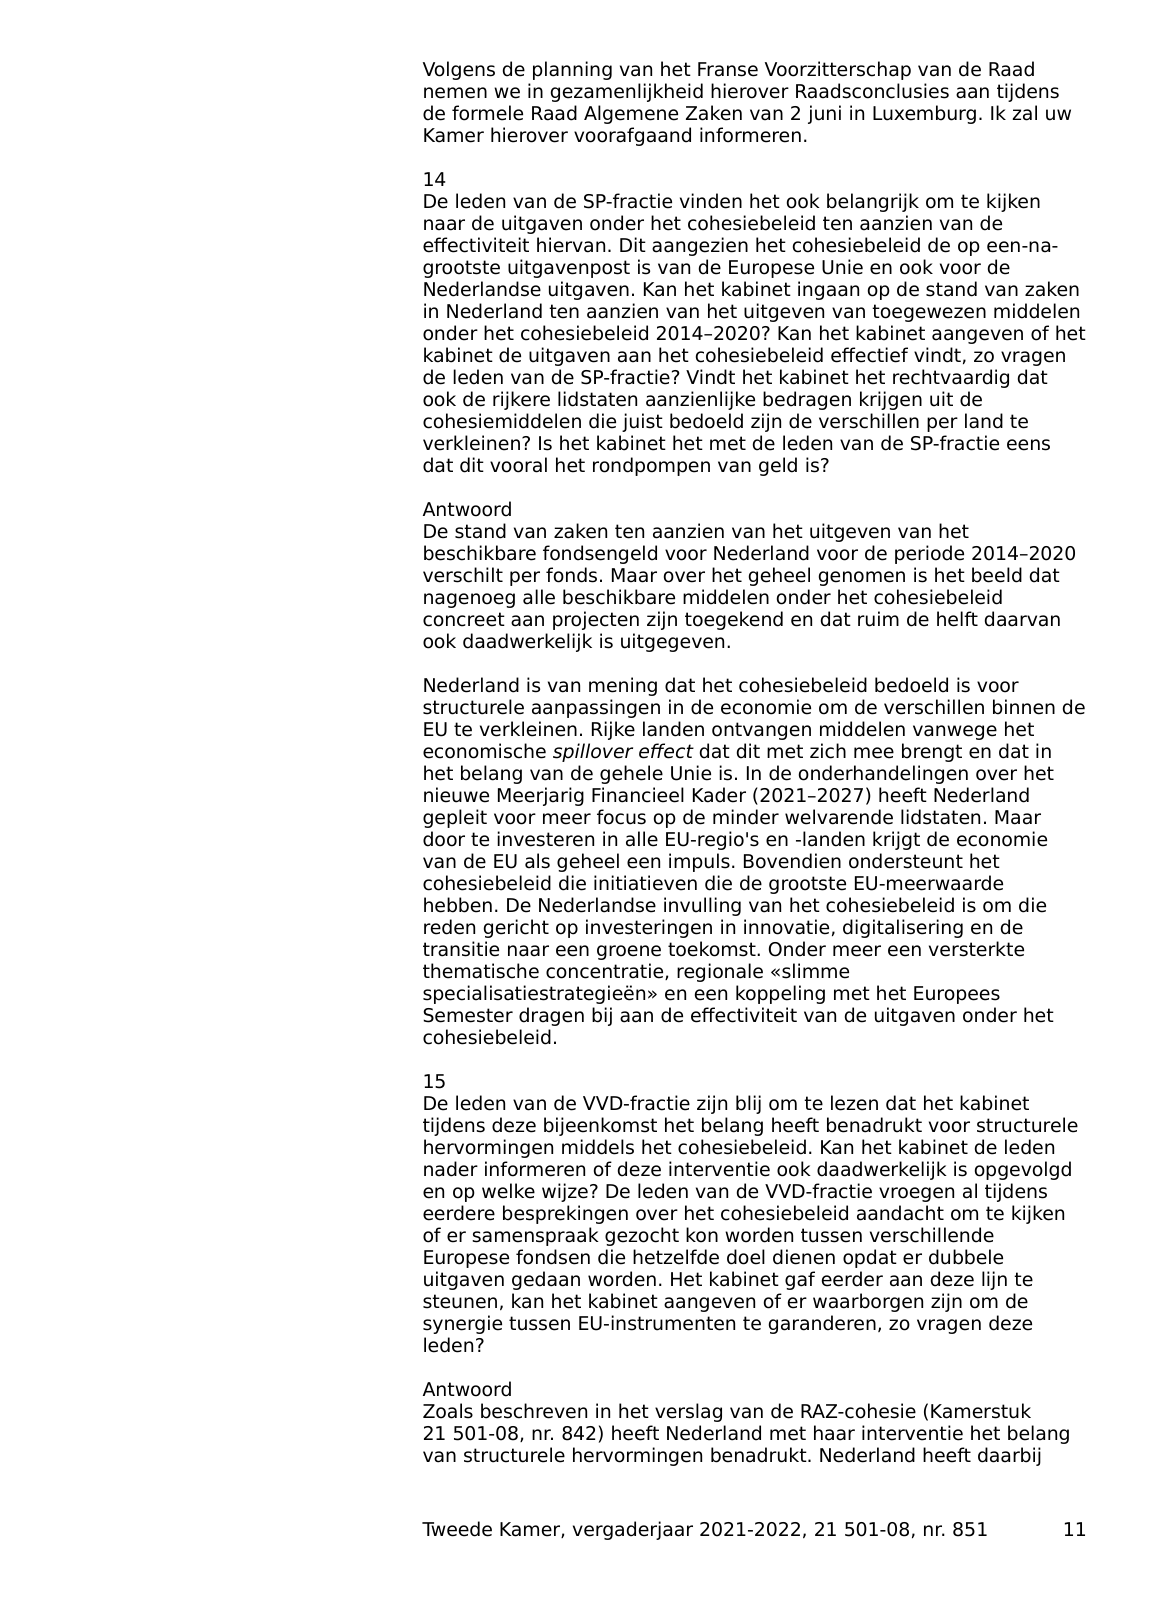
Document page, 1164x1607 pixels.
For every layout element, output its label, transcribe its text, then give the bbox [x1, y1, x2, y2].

text Nederland is van mening dat het cohesiebeleid bedoeld is voor structurele aanpassingen in de economie om de verschillen binnen de EU te verkleinen. Rijke landen ontvangen middelen vanwege het economische spillover effect dat dit met zich mee brengt en dat in het belang van de gehele Unie is. In de onderhandelingen over het nieuwe Meerjarig Financieel Kader (2021–2027) heeft Nederland gepleit voor meer focus op de minder welvarende lidstaten. Maar door te investeren in alle EU-regio's en -landen krijgt de economie van de EU als geheel een impuls. Bovendien ondersteunt het cohesiebeleid die initiatieven die de grootste EU-meerwaarde hebben. De Nederlandse invulling van het cohesiebeleid is om die reden gericht op investeringen in innovatie, digitalisering en de transitie naar een groene toekomst. Onder meer een versterkte thematische concentratie, regionale «slimme specialisatiestrategieën» en een koppeling met het Europees Semester dragen bij aan de effectiviteit van de uitgaven onder het cohesiebeleid. [422, 675, 1087, 1049]
text 15 [422, 1071, 1087, 1093]
text Antwoord [422, 499, 1087, 521]
text Zoals beschreven in het verslag van de RAZ-cohesie (Kamerstuk 21 501-08, nr. 842) heeft Nederland met haar interventie het belang van structurele hervormingen benadrukt. Nederland heeft daarbij [422, 1401, 1087, 1467]
text De stand van zaken ten aanzien van het uitgeven van het beschikbare fondsengeld voor Nederland voor de periode 2014–2020 verschilt per fonds. Maar over het geheel genomen is het beeld dat nagenoeg alle beschikbare middelen onder het cohesiebeleid concreet aan projecten zijn toegekend en dat ruim de helft daarvan ook daadwerkelijk is uitgegeven. [422, 521, 1087, 653]
text De leden van de SP-fractie vinden het ook belangrijk om te kijken naar de uitgaven onder het cohesiebeleid ten aanzien van de effectiviteit hiervan. Dit aangezien het cohesiebeleid de op een-na-grootste uitgavenpost is van de Europese Unie en ook voor de Nederlandse uitgaven. Kan het kabinet ingaan op de stand van zaken in Nederland ten aanzien van het uitgeven van toegewezen middelen onder het cohesiebeleid 2014–2020? Kan het kabinet aangeven of het kabinet de uitgaven aan het cohesiebeleid effectief vindt, zo vragen de leden van de SP-fractie? Vindt het kabinet het rechtvaardig dat ook de rijkere lidstaten aanzienlijke bedragen krijgen uit de cohesiemiddelen die juist bedoeld zijn de verschillen per land te verkleinen? Is het kabinet het met de leden van de SP-fractie eens dat dit vooral het rondpompen van geld is? [422, 191, 1087, 477]
text 14 [422, 169, 1087, 191]
text Volgens de planning van het Franse Voorzitterschap van de Raad nemen we in gezamenlijkheid hierover Raadsconclusies aan tijdens de formele Raad Algemene Zaken van 2 juni in Luxemburg. Ik zal uw Kamer hierover voorafgaand informeren. [422, 59, 1087, 147]
text Antwoord [422, 1379, 1087, 1401]
text De leden van de VVD-fractie zijn blij om te lezen dat het kabinet tijdens deze bijeenkomst het belang heeft benadrukt voor structurele hervormingen middels het cohesiebeleid. Kan het kabinet de leden nader informeren of deze interventie ook daadwerkelijk is opgevolgd en op welke wijze? De leden van de VVD-fractie vroegen al tijdens eerdere besprekingen over het cohesiebeleid aandacht om te kijken of er samenspraak gezocht kon worden tussen verschillende Europese fondsen die hetzelfde doel dienen opdat er dubbele uitgaven gedaan worden. Het kabinet gaf eerder aan deze lijn te steunen, kan het kabinet aangeven of er waarborgen zijn om de synergie tussen EU-instrumenten te garanderen, zo vragen deze leden? [422, 1093, 1087, 1357]
